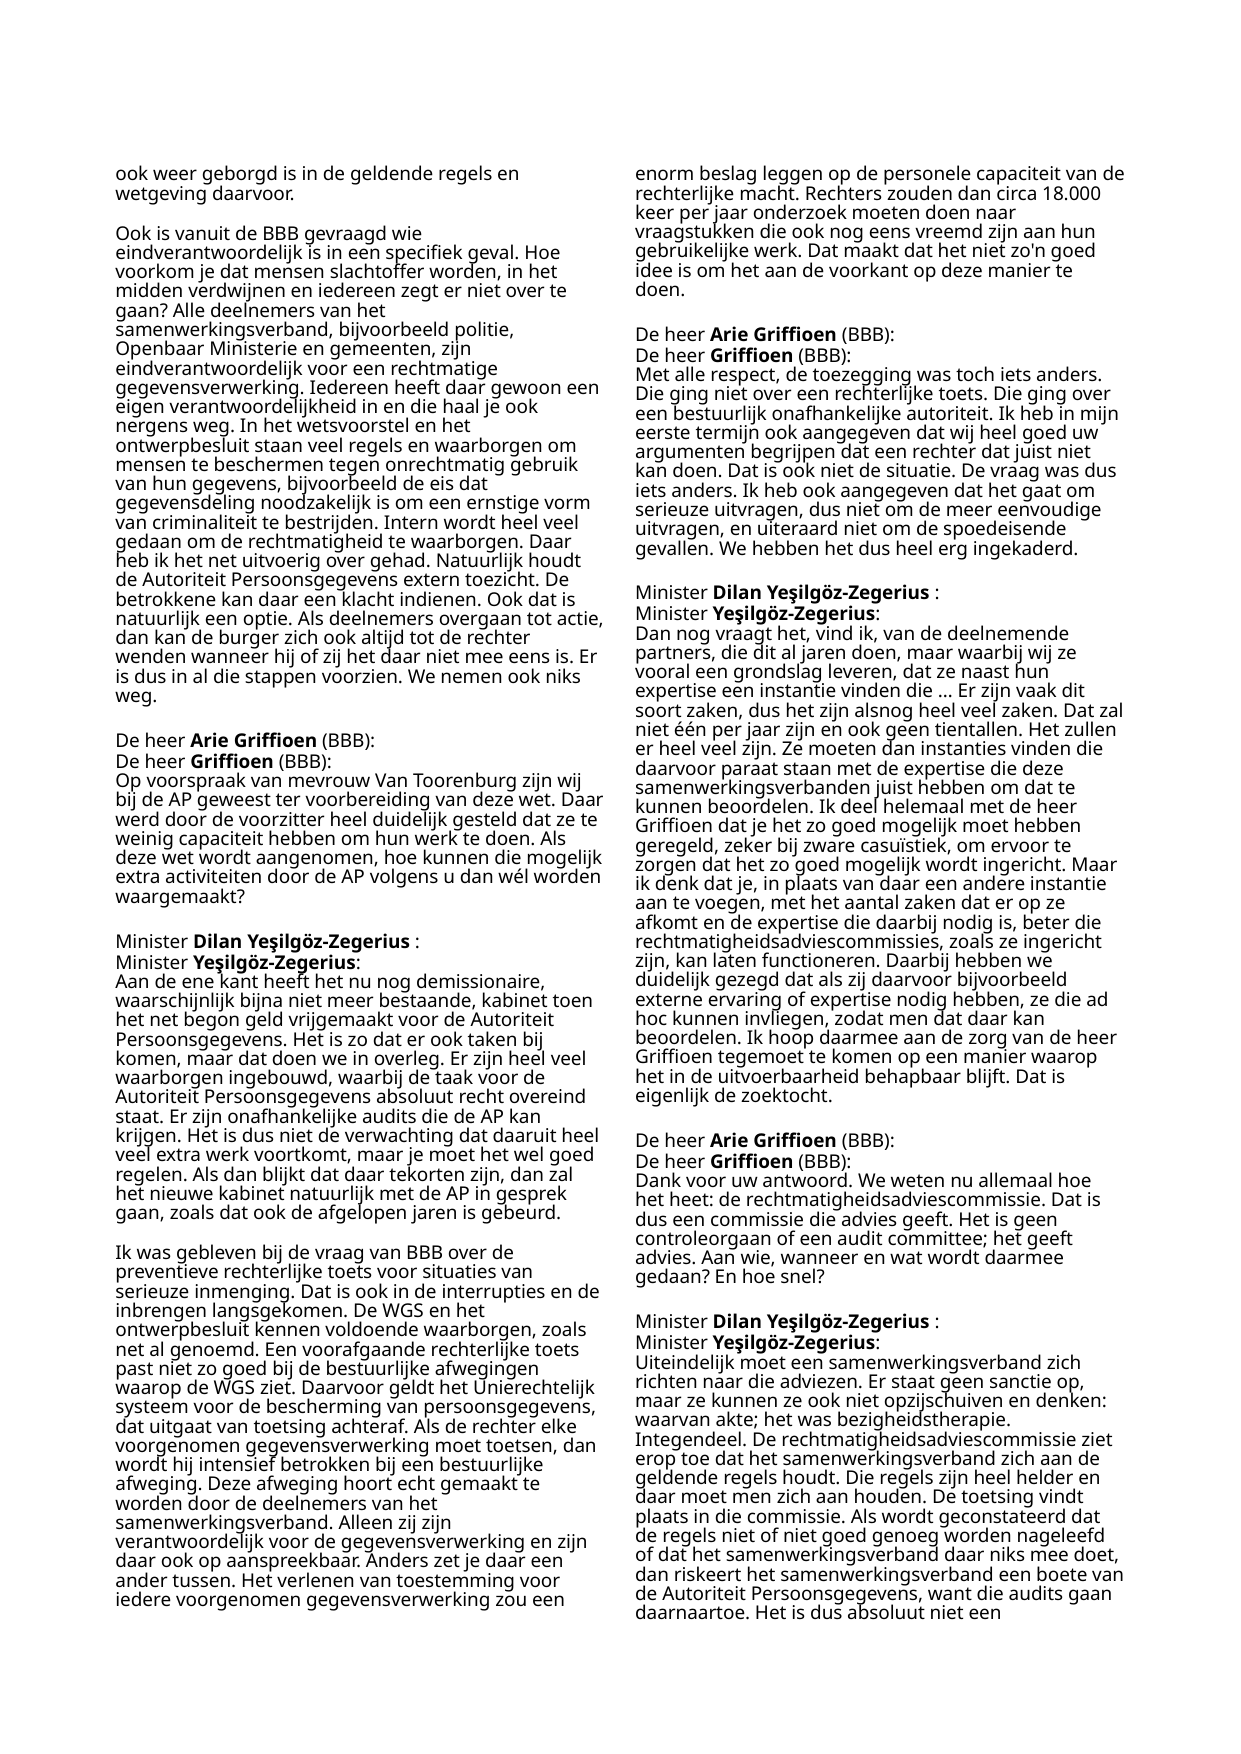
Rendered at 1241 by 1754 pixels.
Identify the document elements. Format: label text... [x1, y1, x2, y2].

text Ook is vanuit de BBB gevraagd wie eindverantwoordelijk is in een specifiek geval. Hoe voorkom je dat mensen slachtoffer worden, in het midden verdwijnen en iedereen zegt er niet over te gaan? Alle deelnemers van het samenwerkingsverband, bijvoorbeeld politie, Openbaar Ministerie en gemeenten, zijn eindverantwoordelijk voor een rechtmatige gegevensverwerking. Iedereen heeft daar gewoon een eigen verantwoordelijkheid in en die haal je ook nergens weg. In het wetsvoorstel en het ontwerpbesluit staan veel regels en waarborgen om mensen te beschermen tegen onrechtmatig gebruik van hun gegevens, bijvoorbeeld de eis dat gegevensdeling noodzakelijk is om een ernstige vorm van criminaliteit te bestrijden. Intern wordt heel veel gedaan om de rechtmatigheid te waarborgen. Daar heb ik het net uitvoerig over gehad. Natuurlijk houdt de Autoriteit Persoonsgegevens extern toezicht. De betrokkene kan daar een klacht indienen. Ook dat is natuurlijk een optie. Als deelnemers overgaan tot actie, dan kan de burger zich ook altijd tot de rechter wenden wanneer hij of zij het daar niet mee eens is. Er is dus in al die stappen voorzien. We nemen ook niks weg. [115, 224, 605, 706]
text De heer Griffioen (BBB): [635, 1153, 1125, 1172]
text Minister Dilan Yeşilgöz-Zegerius : [115, 928, 605, 954]
text De heer Arie Griffioen (BBB): [635, 1127, 1125, 1153]
text Dan nog vraagt het, vind ik, van de deelnemende partners, die dit al jaren doen, maar waarbij wij ze vooral een grondslag leveren, dat ze naast hun expertise een instantie vinden die … Er zijn vaak dit soort zaken, dus het zijn alsnog heel veel zaken. Dat zal niet één per jaar zijn en ook geen tientallen. Het zullen er heel veel zijn. Ze moeten dan instanties vinden die daarvoor paraat staan met de expertise die deze samenwerkingsverbanden juist hebben om dat te kunnen beoordelen. Ik deel helemaal met de heer Griffioen dat je het zo goed mogelijk moet hebben geregeld, zeker bij zware casuïstiek, om ervoor te zorgen dat het zo goed mogelijk wordt ingericht. Maar ik denk dat je, in plaats van daar een andere instantie aan te voegen, met het aantal zaken dat er op ze afkomt en de expertise die daarbij nodig is, beter die rechtmatigheidsadviescommissies, zoals ze ingericht zijn, kan laten functioneren. Daarbij hebben we duidelijk gezegd dat als zij daarvoor bijvoorbeeld externe ervaring of expertise nodig hebben, ze die ad hoc kunnen invliegen, zodat men dat daar kan beoordelen. Ik hoop daarmee aan de zorg van de heer Griffioen tegemoet te komen op een manier waarop het in de uitvoerbaarheid behapbaar blijft. Dat is eigenlijk de zoektocht. [635, 624, 1125, 1106]
text De heer Arie Griffioen (BBB): [115, 727, 605, 753]
text Met alle respect, de toezegging was toch iets anders. Die ging niet over een rechterlijke toets. Die ging over een bestuurlijk onafhankelijke autoriteit. Ik heb in mijn eerste termijn ook aangegeven dat wij heel goed uw argumenten begrijpen dat een rechter dat juist niet kan doen. Dat is ook niet de situatie. De vraag was dus iets anders. Ik heb ook aangegeven dat het gaat om serieuze uitvragen, dus niet om de meer eenvoudige uitvragen, en uiteraard niet om de spoedeisende gevallen. We hebben het dus heel erg ingekaderd. [635, 366, 1125, 559]
text enorm beslag leggen op de personele capaciteit van de rechterlijke macht. Rechters zouden dan circa 18.000 keer per jaar onderzoek moeten doen naar vraagstukken die ook nog eens vreemd zijn aan hun gebruikelijke werk. Dat maakt dat het niet zo'n goed idee is om het aan de voorkant op deze manier te doen. [635, 165, 1125, 300]
text De heer Arie Griffioen (BBB): [635, 321, 1125, 347]
text Op voorspraak van mevrouw Van Toorenburg zijn wij bij de AP geweest ter voorbereiding van deze wet. Daar werd door de voorzitter heel duidelijk gesteld dat ze te weinig capaciteit hebben om hun werk te doen. Als deze wet wordt aangenomen, hoe kunnen die mogelijk extra activiteiten door de AP volgens u dan wél worden waargemaakt? [115, 772, 605, 907]
text Minister Yeşilgöz-Zegerius: [635, 605, 1125, 624]
text Dank voor uw antwoord. We weten nu allemaal hoe het heet: de rechtmatigheidsadviescommissie. Dat is dus een commissie die advies geeft. Het is geen controleorgaan of een audit committee; het geeft advies. Aan wie, wanneer en wat wordt daarmee gedaan? En hoe snel? [635, 1172, 1125, 1288]
text Minister Dilan Yeşilgöz-Zegerius : [635, 579, 1125, 605]
text De heer Griffioen (BBB): [635, 347, 1125, 366]
text ook weer geborgd is in de geldende regels en wetgeving daarvoor. [115, 165, 605, 204]
text Minister Dilan Yeşilgöz-Zegerius : [635, 1309, 1125, 1334]
text Minister Yeşilgöz-Zegerius: [635, 1334, 1125, 1354]
text Minister Yeşilgöz-Zegerius: [115, 954, 605, 973]
text Uiteindelijk moet een samenwerkingsverband zich richten naar die adviezen. Er staat geen sanctie op, maar ze kunnen ze ook niet opzijschuiven en denken: waarvan akte; het was bezigheidstherapie. Integendeel. De rechtmatigheidsadviescommissie ziet erop toe dat het samenwerkingsverband zich aan de geldende regels houdt. Die regels zijn heel helder en daar moet men zich aan houden. De toetsing vindt plaats in die commissie. Als wordt geconstateerd dat de regels niet of niet goed genoeg worden nageleefd of dat het samenwerkingsverband daar niks mee doet, dan riskeert het samenwerkingsverband een boete van de Autoriteit Persoonsgegevens, want die audits gaan daarnaartoe. Het is dus absoluut niet een [635, 1354, 1125, 1623]
text De heer Griffioen (BBB): [115, 753, 605, 772]
text Aan de ene kant heeft het nu nog demissionaire, waarschijnlijk bijna niet meer bestaande, kabinet toen het net begon geld vrijgemaakt voor de Autoriteit Persoonsgegevens. Het is zo dat er ook taken bij komen, maar dat doen we in overleg. Er zijn heel veel waarborgen ingebouwd, waarbij de taak voor de Autoriteit Persoonsgegevens absoluut recht overeind staat. Er zijn onafhankelijke audits die de AP kan krijgen. Het is dus niet de verwachting dat daaruit heel veel extra werk voortkomt, maar je moet het wel goed regelen. Als dan blijkt dat daar tekorten zijn, dan zal het nieuwe kabinet natuurlijk met de AP in gesprek gaan, zoals dat ook de afgelopen jaren is gebeurd. [115, 973, 605, 1223]
text Ik was gebleven bij de vraag van BBB over de preventieve rechterlijke toets voor situaties van serieuze inmenging. Dat is ook in de interrupties en de inbrengen langsgekomen. De WGS en het ontwerpbesluit kennen voldoende waarborgen, zoals net al genoemd. Een voorafgaande rechterlijke toets past niet zo goed bij de bestuurlijke afwegingen waarop de WGS ziet. Daarvoor geldt het Unierechtelijk systeem voor de bescherming van persoonsgegevens, dat uitgaat van toetsing achteraf. Als de rechter elke voorgenomen gegevensverwerking moet toetsen, dan wordt hij intensief betrokken bij een bestuurlijke afweging. Deze afweging hoort echt gemaakt te worden door de deelnemers van het samenwerkingsverband. Alleen zij zijn verantwoordelijk voor de gegevensverwerking en zijn daar ook op aanspreekbaar. Anders zet je daar een ander tussen. Het verlenen van toestemming voor iedere voorgenomen gegevensverwerking zou een [115, 1244, 605, 1610]
